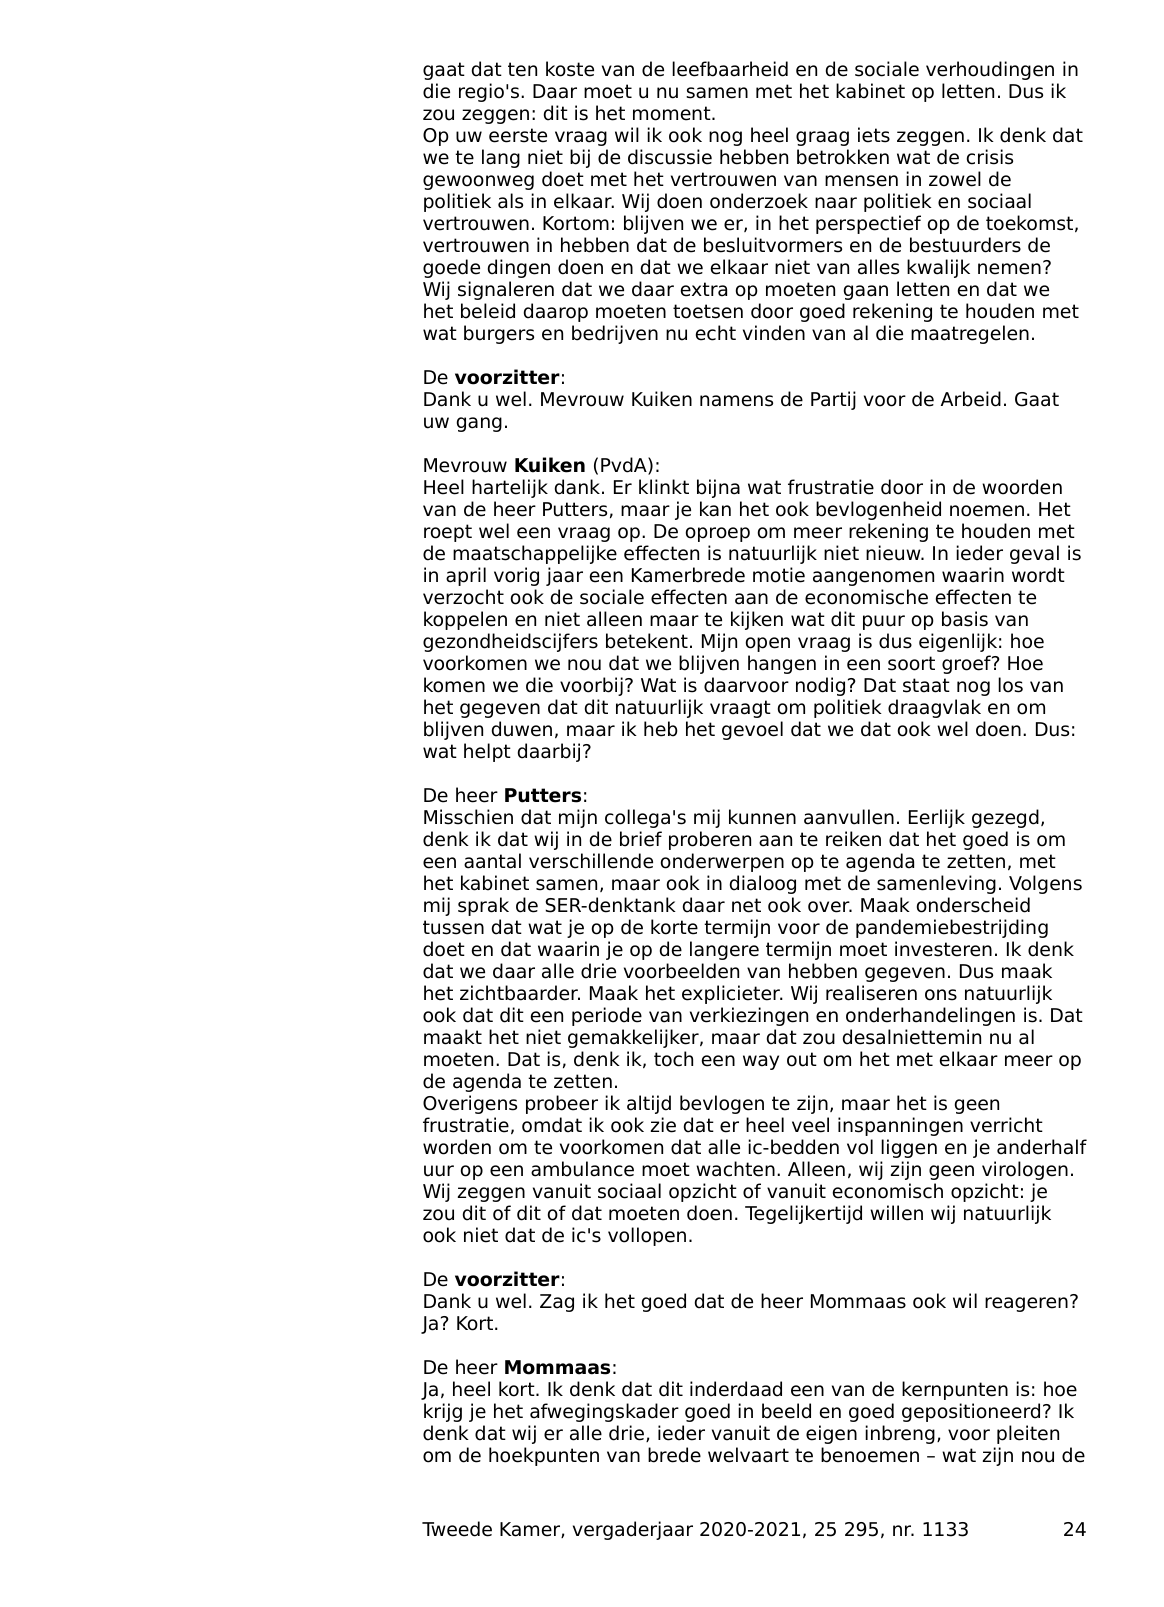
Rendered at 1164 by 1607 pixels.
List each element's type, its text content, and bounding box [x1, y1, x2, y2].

text Dank u wel. Mevrouw Kuiken namens de Partij voor de Arbeid. Gaat uw gang. [422, 389, 1087, 433]
text Ja, heel kort. Ik denk dat dit inderdaad een van de kernpunten is: hoe krijg je het afwegingskader goed in beeld en goed gepositioneerd? Ik denk dat wij er alle drie, ieder vanuit de eigen inbreng, voor pleiten om de hoekpunten van brede welvaart te benoemen – wat zijn nou de [422, 1379, 1087, 1467]
text Op uw eerste vraag wil ik ook nog heel graag iets zeggen. Ik denk dat we te lang niet bij de discussie hebben betrokken wat de crisis gewoonweg doet met het vertrouwen van mensen in zowel de politiek als in elkaar. Wij doen onderzoek naar politiek en sociaal vertrouwen. Kortom: blijven we er, in het perspectief op de toekomst, vertrouwen in hebben dat de besluitvormers en de bestuurders de goede dingen doen en dat we elkaar niet van alles kwalijk nemen? Wij signaleren dat we daar extra op moeten gaan letten en dat we het beleid daarop moeten toetsen door goed rekening te houden met wat burgers en bedrijven nu echt vinden van al die maatregelen. [422, 125, 1087, 345]
text De voorzitter: [422, 367, 1087, 389]
text Misschien dat mijn collega's mij kunnen aanvullen. Eerlijk gezegd, denk ik dat wij in de brief proberen aan te reiken dat het goed is om een aantal verschillende onderwerpen op te agenda te zetten, met het kabinet samen, maar ook in dialoog met de samenleving. Volgens mij sprak de SER-denktank daar net ook over. Maak onderscheid tussen dat wat je op de korte termijn voor de pandemiebestrijding doet en dat waarin je op de langere termijn moet investeren. Ik denk dat we daar alle drie voorbeelden van hebben gegeven. Dus maak het zichtbaarder. Maak het explicieter. Wij realiseren ons natuurlijk ook dat dit een periode van verkiezingen en onderhandelingen is. Dat maakt het niet gemakkelijker, maar dat zou desalniettemin nu al moeten. Dat is, denk ik, toch een way out om het met elkaar meer op de agenda te zetten. [422, 807, 1087, 1093]
text Heel hartelijk dank. Er klinkt bijna wat frustratie door in de woorden van de heer Putters, maar je kan het ook bevlogenheid noemen. Het roept wel een vraag op. De oproep om meer rekening te houden met de maatschappelijke effecten is natuurlijk niet nieuw. In ieder geval is in april vorig jaar een Kamerbrede motie aangenomen waarin wordt verzocht ook de sociale effecten aan de economische effecten te koppelen en niet alleen maar te kijken wat dit puur op basis van gezondheidscijfers betekent. Mijn open vraag is dus eigenlijk: hoe voorkomen we nou dat we blijven hangen in een soort groef? Hoe komen we die voorbij? Wat is daarvoor nodig? Dat staat nog los van het gegeven dat dit natuurlijk vraagt om politiek draagvlak en om blijven duwen, maar ik heb het gevoel dat we dat ook wel doen. Dus: wat helpt daarbij? [422, 477, 1087, 763]
text De heer Putters: [422, 785, 1087, 807]
text De heer Mommaas: [422, 1357, 1087, 1379]
text De voorzitter: [422, 1269, 1087, 1291]
text Overigens probeer ik altijd bevlogen te zijn, maar het is geen frustratie, omdat ik ook zie dat er heel veel inspanningen verricht worden om te voorkomen dat alle ic-bedden vol liggen en je anderhalf uur op een ambulance moet wachten. Alleen, wij zijn geen virologen. Wij zeggen vanuit sociaal opzicht of vanuit economisch opzicht: je zou dit of dit of dat moeten doen. Tegelijkertijd willen wij natuurlijk ook niet dat de ic's vollopen. [422, 1093, 1087, 1247]
text Dank u wel. Zag ik het goed dat de heer Mommaas ook wil reageren? Ja? Kort. [422, 1291, 1087, 1335]
text Mevrouw Kuiken (PvdA): [422, 455, 1087, 477]
text gaat dat ten koste van de leefbaarheid en de sociale verhoudingen in die regio's. Daar moet u nu samen met het kabinet op letten. Dus ik zou zeggen: dit is het moment. [422, 59, 1087, 125]
